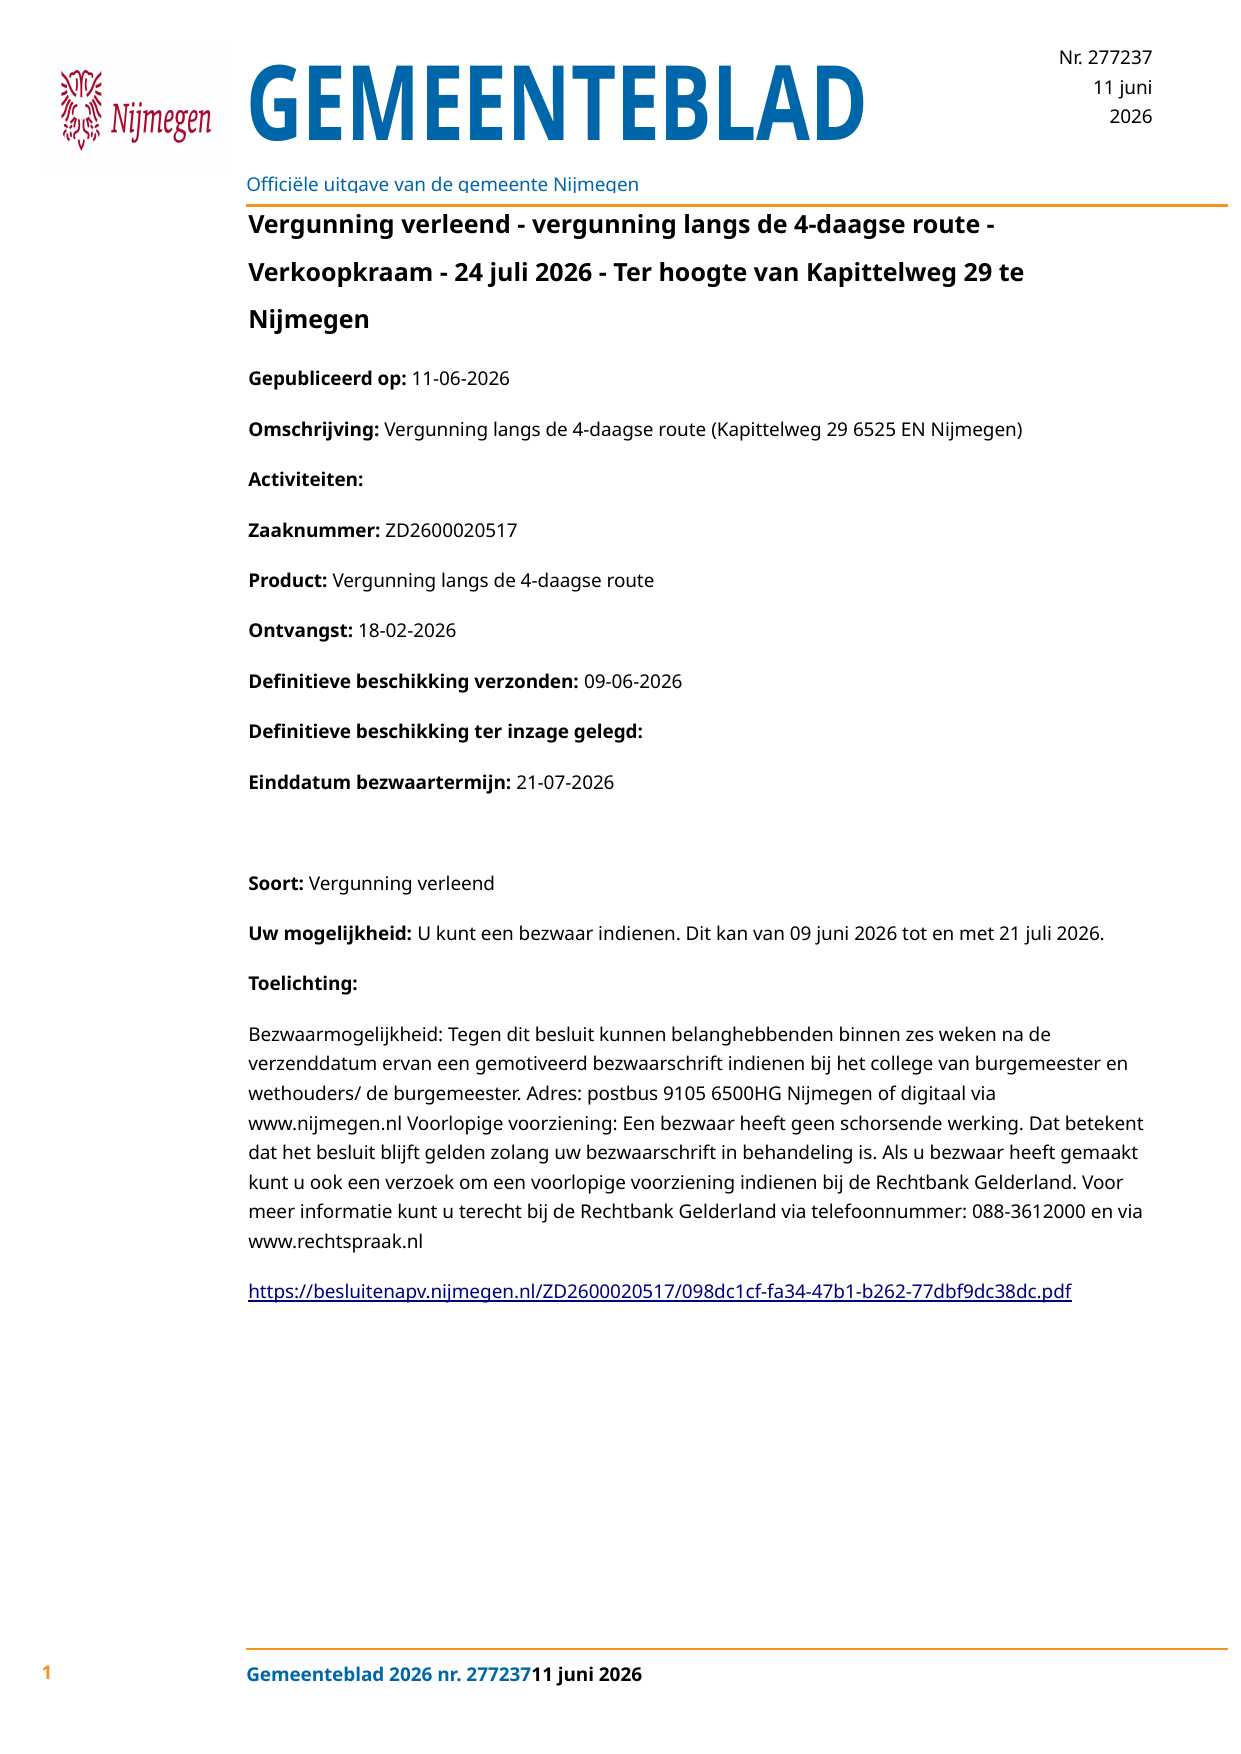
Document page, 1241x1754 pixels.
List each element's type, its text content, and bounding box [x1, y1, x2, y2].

text Soort: Vergunning verleend [248, 870, 1152, 895]
text Activiteiten: [248, 466, 1152, 492]
text Definitieve beschikking ter inzage gelegd: [248, 718, 1152, 744]
text Zaaknummer: ZD2600020517 [248, 517, 1152, 542]
text Toelichting: [248, 971, 1152, 996]
text Ontvangst: 18-02-2026 [248, 618, 1152, 643]
text Uw mogelijkheid: U kunt een bezwaar indienen. Dit kan van 09 juni 2026 tot en met 21 juli 2026. [248, 920, 1152, 946]
text Vergunning verleend - vergunning langs de 4-daagse route - Verkoopkraam - 24 juli 2026 - Ter hoogte van Kapittelweg 29 te Nijmegen [248, 207, 1152, 336]
text Einddatum bezwaartermijn: 21-07-2026 [248, 769, 1152, 794]
text Omschrijving: Vergunning langs de 4-daagse route (Kapittelweg 29 6525 EN Nijmegen) [248, 416, 1152, 442]
text Product: Vergunning langs de 4-daagse route [248, 567, 1152, 593]
text Definitieve beschikking verzonden: 09-06-2026 [248, 668, 1152, 694]
text Gepubliceerd op: 11-06-2026 [248, 366, 1152, 391]
picture [41, 47, 231, 172]
text Bezwaarmogelijkheid: Tegen dit besluit kunnen belanghebbenden binnen zes weken na de verzenddatum ervan een gemotiveerd bezwaarschrift indienen bij het college van burgemeester en wethouders/ de burgemeester. Adres: postbus 9105 6500HG Nijmegen of digitaal via www.nijmegen.nl Voorlopige voorziening: Een bezwaar heeft geen schorsende werking. Dat betekent dat het besluit blijft gelden zolang uw bezwaarschrift in behandeling is. Als u bezwaar heeft gemaakt kunt u ook een verzoek om een voorlopige voorziening indienen bij de Rechtbank Gelderland. Voor meer informatie kunt u terecht bij de Rechtbank Gelderland via telefoonnummer: 088-3612000 en via www.rechtspraak.nl [248, 1021, 1152, 1254]
text https://besluitenapv.nijmegen.nl/ZD2600020517/098dc1cf-fa34-47b1-b262-77dbf9dc38dc.pdf [248, 1278, 1152, 1304]
